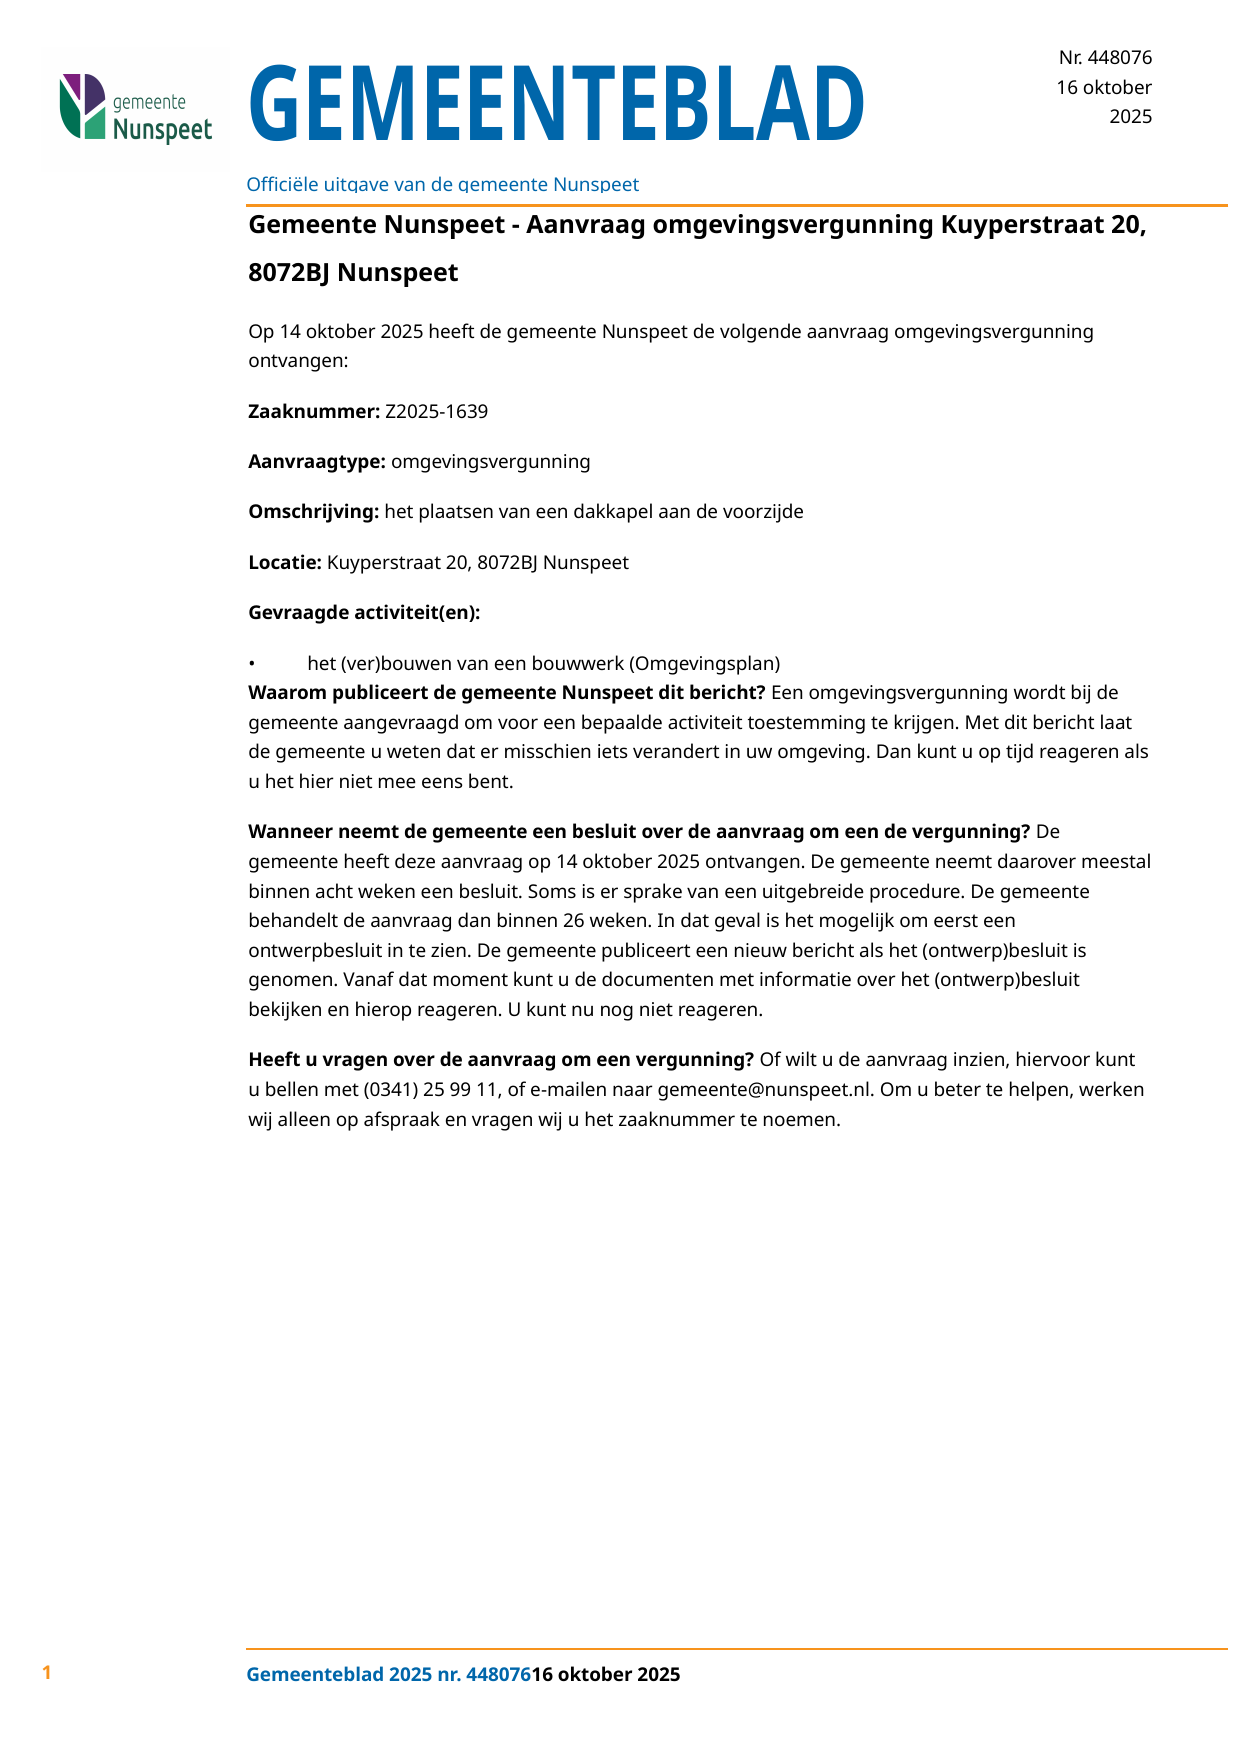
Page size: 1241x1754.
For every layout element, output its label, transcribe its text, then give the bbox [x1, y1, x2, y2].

picture [41, 47, 231, 172]
text Wanneer neemt de gemeente een besluit over de aanvraag om een de vergunning? De gemeente heeft deze aanvraag op 14 oktober 2025 ontvangen. De gemeente neemt daarover meestal binnen acht weken een besluit. Soms is er sprake van een uitgebreide procedure. De gemeente behandelt de aanvraag dan binnen 26 weken. In dat geval is het mogelijk om eerst een ontwerpbesluit in te zien. De gemeente publiceert een nieuw bericht als het (ontwerp)besluit is genomen. Vanaf dat moment kunt u de documenten met informatie over het (ontwerp)besluit bekijken en hierop reageren. U kunt nu nog niet reageren. [248, 819, 1152, 1022]
text Omschrijving: het plaatsen van een dakkapel aan de voorzijde [248, 499, 1152, 524]
text Locatie: Kuyperstraat 20, 8072BJ Nunspeet [248, 549, 1152, 575]
text Waarom publiceert de gemeente Nunspeet dit bericht? Een omgevingsvergunning wordt bij de gemeente aangevraagd om voor een bepaalde activiteit toestemming te krijgen. Met dit bericht laat de gemeente u weten dat er misschien iets verandert in uw omgeving. Dan kunt u op tijd reageren als u het hier niet mee eens bent. [248, 679, 1152, 794]
text Gemeente Nunspeet - Aanvraag omgevingsvergunning Kuyperstraat 20, 8072BJ Nunspeet [248, 207, 1152, 288]
text Heeft u vragen over de aanvraag om een vergunning? Of wilt u de aanvraag inzien, hiervoor kunt u bellen met (0341) 25 99 11, of e-mailen naar gemeente@nunspeet.nl. Om u beter te helpen, werken wij alleen op afspraak en vragen wij u het zaaknummer te noemen. [248, 1047, 1152, 1132]
list het (ver)bouwen van een bouwwerk (Omgevingsplan) [248, 650, 1152, 676]
text Gevraagde activiteit(en): [248, 599, 1152, 625]
text Zaaknummer: Z2025-1639 [248, 398, 1152, 424]
text Aanvraagtype: omgevingsvergunning [248, 448, 1152, 474]
text Op 14 oktober 2025 heeft de gemeente Nunspeet de volgende aanvraag omgevingsvergunning ontvangen: [248, 318, 1152, 373]
